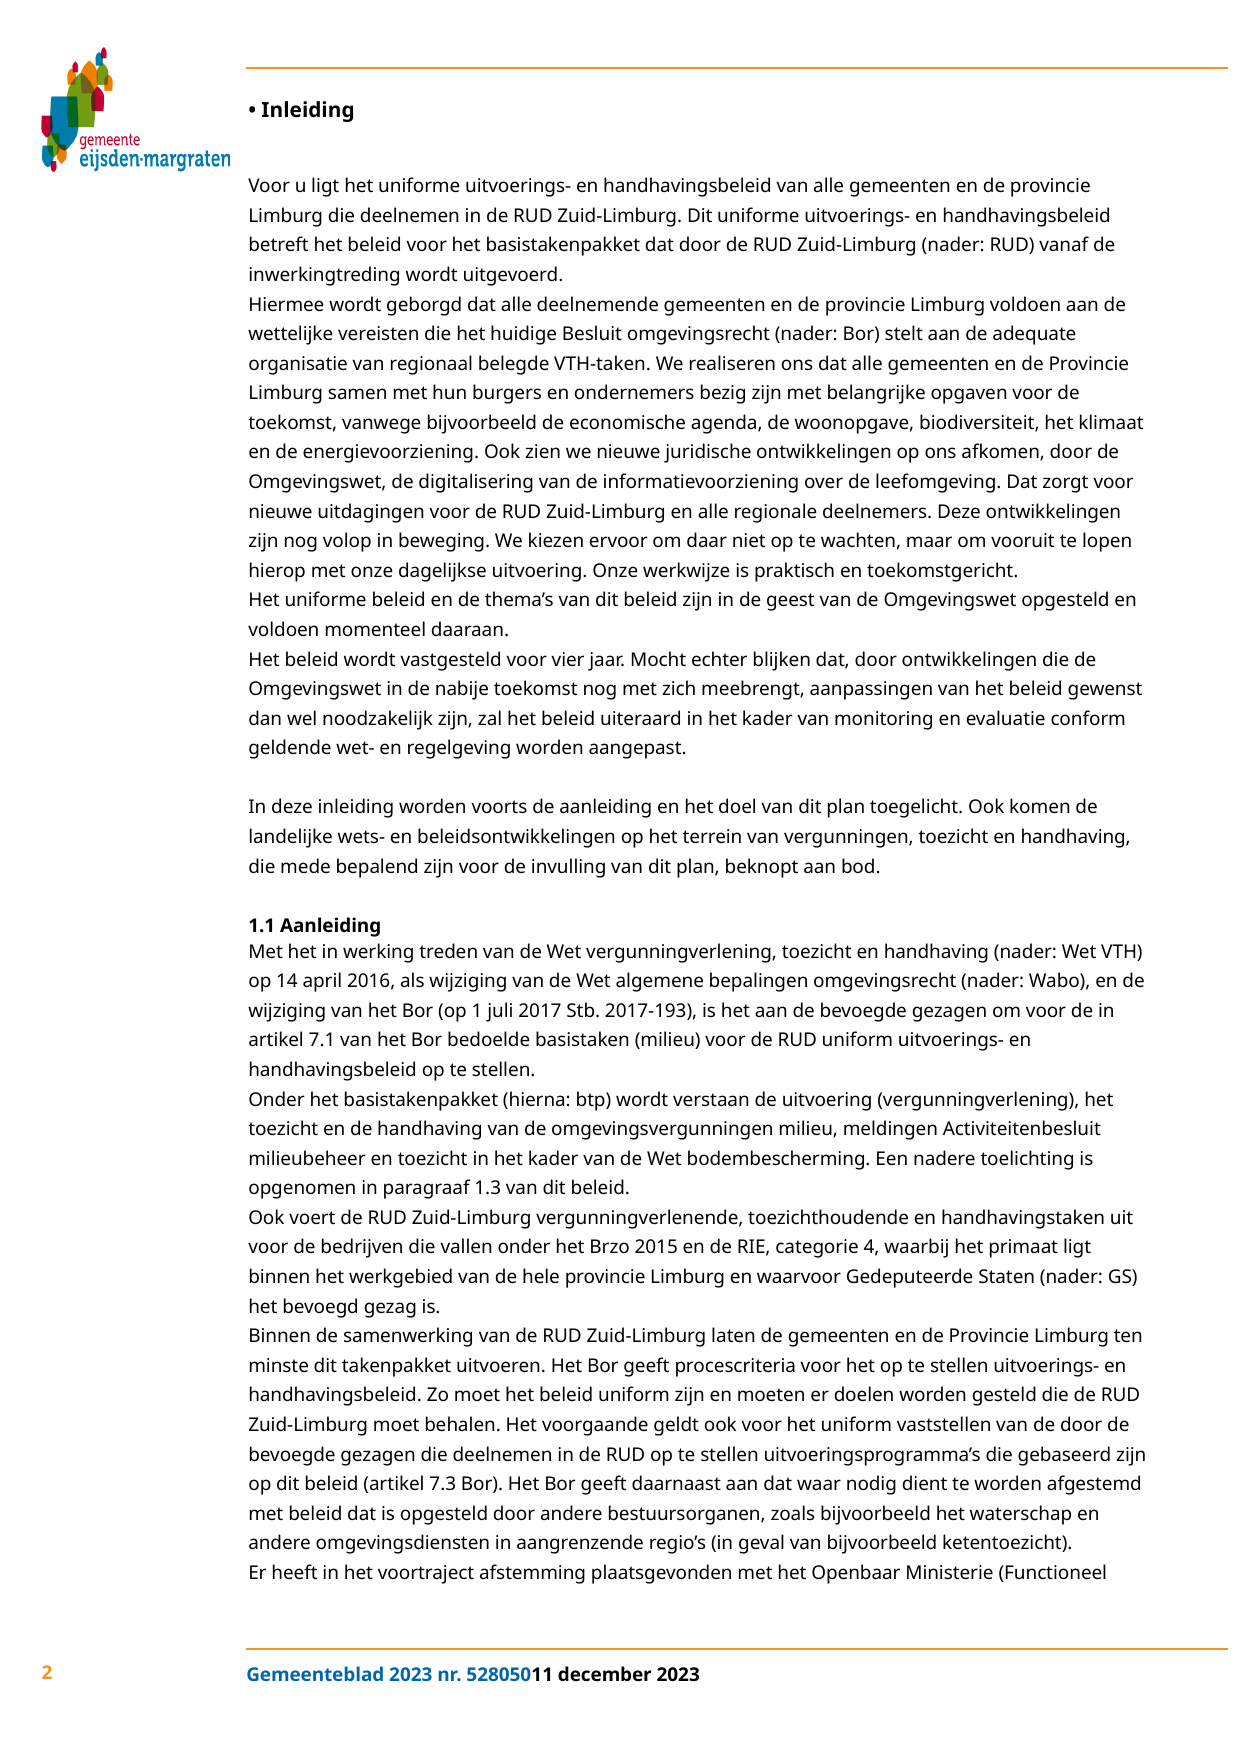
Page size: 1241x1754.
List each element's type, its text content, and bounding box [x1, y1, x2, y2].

text • Inleiding [248, 95, 1152, 123]
text Er heeft in het voortraject afstemming plaatsgevonden met het Openbaar Ministerie (Functioneel [248, 1559, 1152, 1585]
text Voor u ligt het uniforme uitvoerings- en handhavingsbeleid van alle gemeenten en de provincie Limburg die deelnemen in de RUD Zuid-Limburg. Dit uniforme uitvoerings- en handhavingsbeleid betreft het beleid voor het basistakenpakket dat door de RUD Zuid-Limburg (nader: RUD) vanaf de inwerkingtreding wordt uitgevoerd. [248, 172, 1152, 287]
text Het beleid wordt vastgesteld voor vier jaar. Mocht echter blijken dat, door ontwikkelingen die de Omgevingswet in de nabije toekomst nog met zich meebrengt, aanpassingen van het beleid gewenst dan wel noodzakelijk zijn, zal het beleid uiteraard in het kader van monitoring en evaluatie conform geldende wet- en regelgeving worden aangepast. [248, 646, 1152, 760]
text 1.1 Aanleiding [248, 912, 1152, 938]
text Binnen de samenwerking van de RUD Zuid-Limburg laten de gemeenten en de Provincie Limburg ten minste dit takenpakket uitvoeren. Het Bor geeft procescriteria voor het op te stellen uitvoerings- en handhavingsbeleid. Zo moet het beleid uniform zijn en moeten er doelen worden gesteld die de RUD Zuid-Limburg moet behalen. Het voorgaande geldt ook voor het uniform vaststellen van de door de bevoegde gezagen die deelnemen in de RUD op te stellen uitvoeringsprogramma’s die gebaseerd zijn op dit beleid (artikel 7.3 Bor). Het Bor geeft daarnaast aan dat waar nodig dient te worden afgestemd met beleid dat is opgesteld door andere bestuursorganen, zoals bijvoorbeeld het waterschap en andere omgevingsdiensten in aangrenzende regio’s (in geval van bijvoorbeeld ketentoezicht). [248, 1322, 1152, 1555]
picture [41, 47, 231, 172]
text Onder het basistakenpakket (hierna: btp) wordt verstaan de uitvoering (vergunningverlening), het toezicht en de handhaving van de omgevingsvergunningen milieu, meldingen Activiteitenbesluit milieubeheer en toezicht in het kader van de Wet bodembescherming. Een nadere toelichting is opgenomen in paragraaf 1.3 van dit beleid. [248, 1086, 1152, 1200]
text Ook voert de RUD Zuid-Limburg vergunningverlenende, toezichthoudende en handhavingstaken uit voor de bedrijven die vallen onder het Brzo 2015 en de RIE, categorie 4, waarbij het primaat ligt binnen het werkgebied van de hele provincie Limburg en waarvoor Gedeputeerde Staten (nader: GS) het bevoegd gezag is. [248, 1204, 1152, 1318]
text Met het in werking treden van de Wet vergunningverlening, toezicht en handhaving (nader: Wet VTH) op 14 april 2016, als wijziging van de Wet algemene bepalingen omgevingsrecht (nader: Wabo), en de wijziging van het Bor (op 1 juli 2017 Stb. 2017-193), is het aan de bevoegde gezagen om voor de in artikel 7.1 van het Bor bedoelde basistaken (milieu) voor de RUD uniform uitvoerings- en handhavingsbeleid op te stellen. [248, 938, 1152, 1082]
text In deze inleiding worden voorts de aanleiding en het doel van dit plan toegelicht. Ook komen de landelijke wets- en beleidsontwikkelingen op het terrein van vergunningen, toezicht en handhaving, die mede bepalend zijn voor de invulling van dit plan, beknopt aan bod. [248, 794, 1152, 879]
text Het uniforme beleid en de thema’s van dit beleid zijn in de geest van de Omgevingswet opgesteld en voldoen momenteel daaraan. [248, 587, 1152, 642]
text Hiermee wordt geborgd dat alle deelnemende gemeenten en de provincie Limburg voldoen aan de wettelijke vereisten die het huidige Besluit omgevingsrecht (nader: Bor) stelt aan de adequate organisatie van regionaal belegde VTH-taken. We realiseren ons dat alle gemeenten en de Provincie Limburg samen met hun burgers en ondernemers bezig zijn met belangrijke opgaven voor de toekomst, vanwege bijvoorbeeld de economische agenda, de woonopgave, biodiversiteit, het klimaat en de energievoorziening. Ook zien we nieuwe juridische ontwikkelingen op ons afkomen, door de Omgevingswet, de digitalisering van de informatievoorziening over de leefomgeving. Dat zorgt voor nieuwe uitdagingen voor de RUD Zuid-Limburg en alle regionale deelnemers. Deze ontwikkelingen zijn nog volop in beweging. We kiezen ervoor om daar niet op te wachten, maar om vooruit te lopen hierop met onze dagelijkse uitvoering. Onze werkwijze is praktisch en toekomstgericht. [248, 291, 1152, 583]
